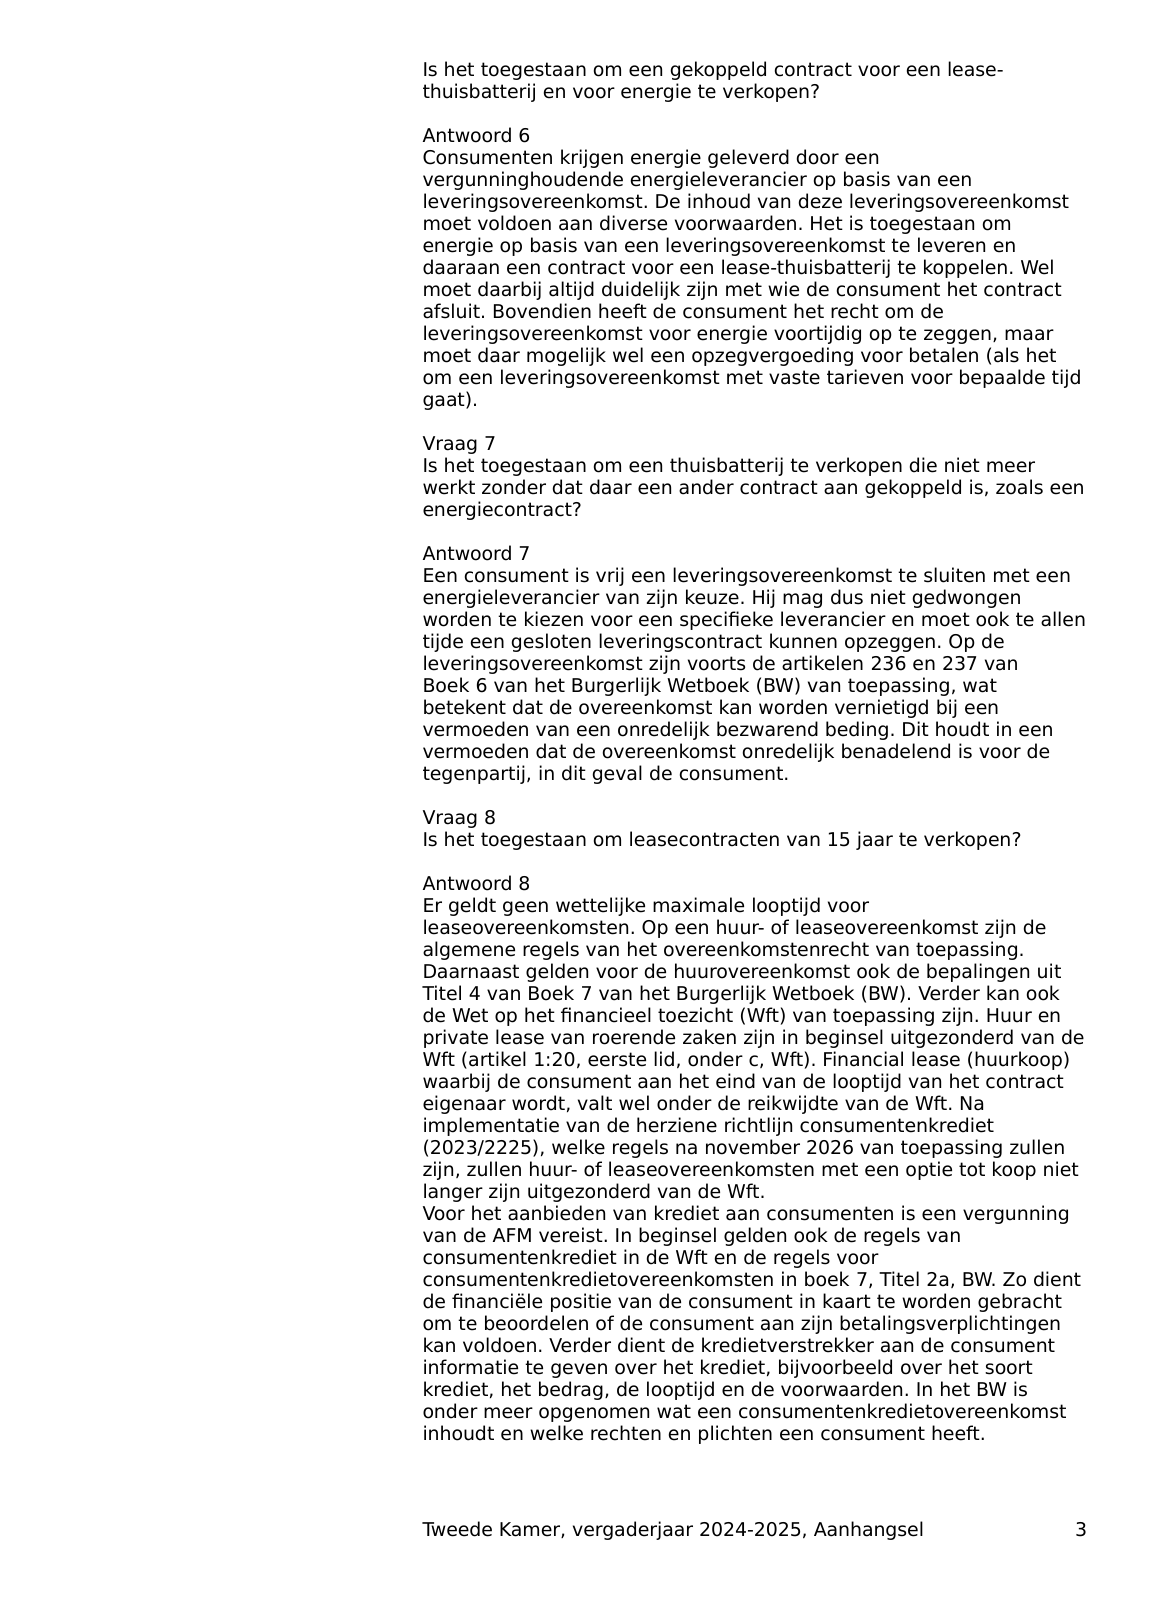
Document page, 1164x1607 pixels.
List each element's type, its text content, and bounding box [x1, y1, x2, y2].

text Is het toegestaan om een thuisbatterij te verkopen die niet meer werkt zonder dat daar een ander contract aan gekoppeld is, zoals een energiecontract? [422, 455, 1087, 521]
text Antwoord 7 [422, 543, 1087, 565]
text Vraag 7 [422, 433, 1087, 455]
text Voor het aanbieden van krediet aan consumenten is een vergunning van de AFM vereist. In beginsel gelden ook de regels van consumentenkrediet in de Wft en de regels voor consumentenkredietovereenkomsten in boek 7, Titel 2a, BW. Zo dient de financiële positie van de consument in kaart te worden gebracht om te beoordelen of de consument aan zijn betalingsverplichtingen kan voldoen. Verder dient de kredietverstrekker aan de consument informatie te geven over het krediet, bijvoorbeeld over het soort krediet, het bedrag, de looptijd en de voorwaarden. In het BW is onder meer opgenomen wat een consumentenkredietovereenkomst inhoudt en welke rechten en plichten een consument heeft. [422, 1203, 1087, 1445]
text Is het toegestaan om een gekoppeld contract voor een lease-thuisbatterij en voor energie te verkopen? [422, 59, 1087, 103]
text Een consument is vrij een leveringsovereenkomst te sluiten met een energieleverancier van zijn keuze. Hij mag dus niet gedwongen worden te kiezen voor een specifieke leverancier en moet ook te allen tijde een gesloten leveringscontract kunnen opzeggen. Op de leveringsovereenkomst zijn voorts de artikelen 236 en 237 van Boek 6 van het Burgerlijk Wetboek (BW) van toepassing, wat betekent dat de overeenkomst kan worden vernietigd bij een vermoeden van een onredelijk bezwarend beding. Dit houdt in een vermoeden dat de overeenkomst onredelijk benadelend is voor de tegenpartij, in dit geval de consument. [422, 565, 1087, 785]
text Vraag 8 [422, 807, 1087, 829]
text Antwoord 8 [422, 873, 1087, 895]
text Consumenten krijgen energie geleverd door een vergunninghoudende energieleverancier op basis van een leveringsovereenkomst. De inhoud van deze leveringsovereenkomst moet voldoen aan diverse voorwaarden. Het is toegestaan om energie op basis van een leveringsovereenkomst te leveren en daaraan een contract voor een lease-thuisbatterij te koppelen. Wel moet daarbij altijd duidelijk zijn met wie de consument het contract afsluit. Bovendien heeft de consument het recht om de leveringsovereenkomst voor energie voortijdig op te zeggen, maar moet daar mogelijk wel een opzegvergoeding voor betalen (als het om een leveringsovereenkomst met vaste tarieven voor bepaalde tijd gaat). [422, 147, 1087, 411]
text Antwoord 6 [422, 125, 1087, 147]
text Er geldt geen wettelijke maximale looptijd voor leaseovereenkomsten. Op een huur- of leaseovereenkomst zijn de algemene regels van het overeenkomstenrecht van toepassing. Daarnaast gelden voor de huurovereenkomst ook de bepalingen uit Titel 4 van Boek 7 van het Burgerlijk Wetboek (BW). Verder kan ook de Wet op het financieel toezicht (Wft) van toepassing zijn. Huur en private lease van roerende zaken zijn in beginsel uitgezonderd van de Wft (artikel 1:20, eerste lid, onder c, Wft). Financial lease (huurkoop) waarbij de consument aan het eind van de looptijd van het contract eigenaar wordt, valt wel onder de reikwijdte van de Wft. Na implementatie van de herziene richtlijn consumentenkrediet (2023/2225), welke regels na november 2026 van toepassing zullen zijn, zullen huur- of leaseovereenkomsten met een optie tot koop niet langer zijn uitgezonderd van de Wft. [422, 895, 1087, 1203]
text Is het toegestaan om leasecontracten van 15 jaar te verkopen? [422, 829, 1087, 851]
